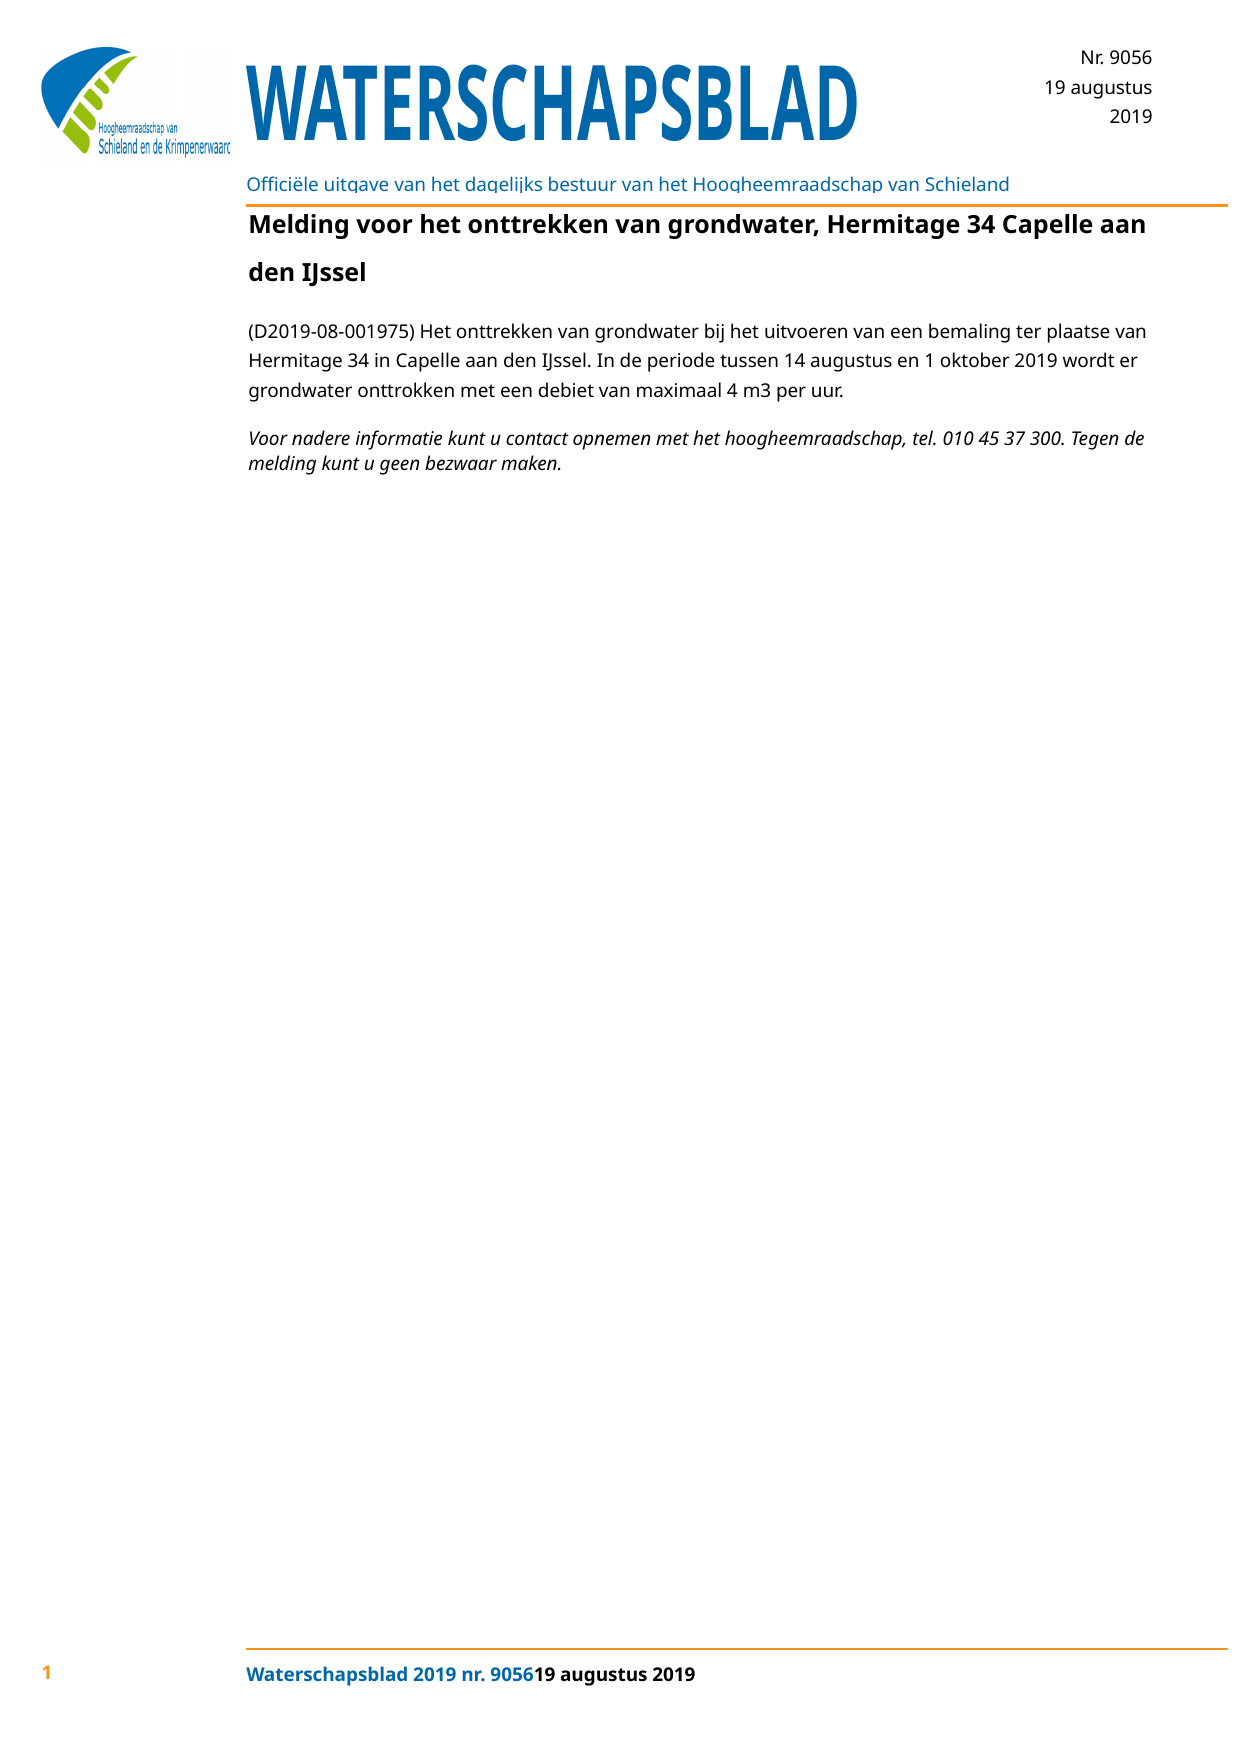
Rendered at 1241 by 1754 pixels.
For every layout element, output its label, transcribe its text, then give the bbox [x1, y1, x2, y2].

text Voor nadere informatie kunt u contact opnemen met het hoogheemraadschap, tel. 010 45 37 300. Tegen de melding kunt u geen bezwaar maken. [248, 425, 1152, 476]
text (D2019-08-001975) Het onttrekken van grondwater bij het uitvoeren van een bemaling ter plaatse van Hermitage 34 in Capelle aan den IJssel. In de periode tussen 14 augustus en 1 oktober 2019 wordt er grondwater onttrokken met een debiet van maximaal 4 m3 per uur. [248, 318, 1152, 403]
picture [41, 47, 231, 172]
text Melding voor het onttrekken van grondwater, Hermitage 34 Capelle aan den IJssel [248, 207, 1152, 288]
